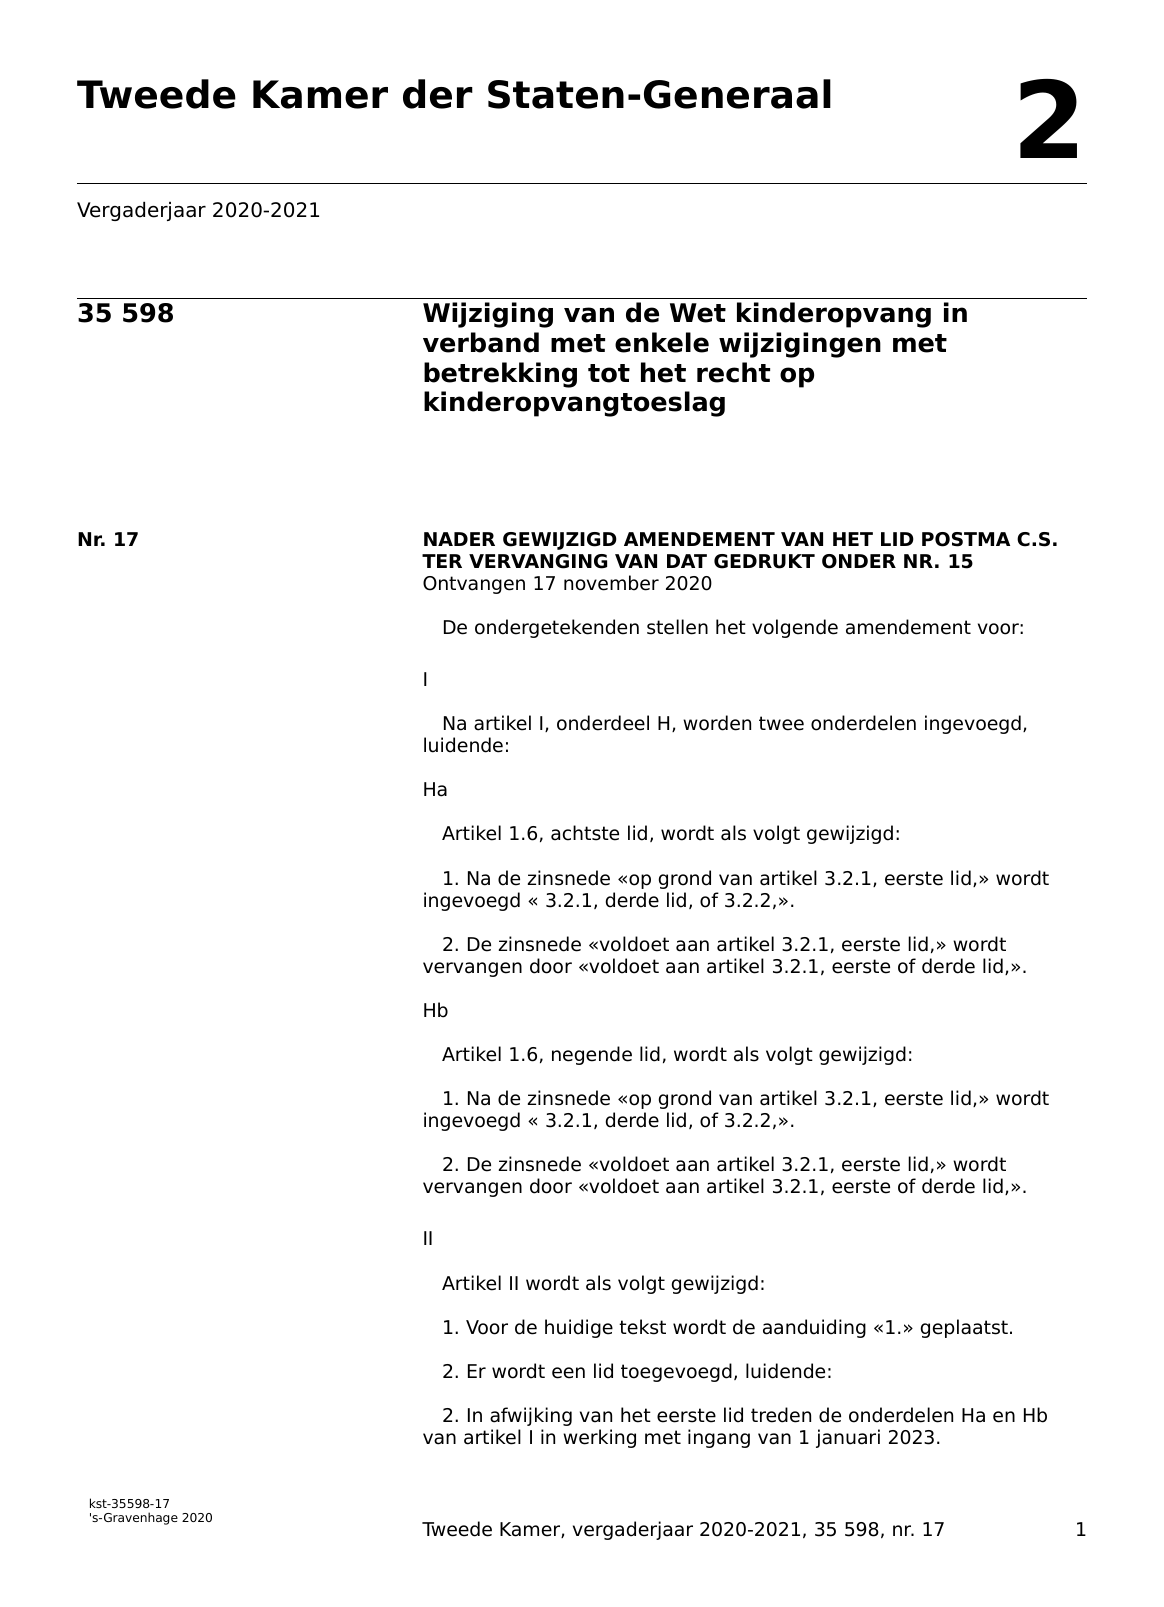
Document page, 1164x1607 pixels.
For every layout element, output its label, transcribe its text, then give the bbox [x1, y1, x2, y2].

text 2. In afwijking van het eerste lid treden de onderdelen Ha en Hb van artikel I in werking met ingang van 1 januari 2023. [422, 1405, 1087, 1449]
text Na artikel I, onderdeel H, worden twee onderdelen ingevoegd, luidende: [422, 713, 1087, 757]
subtitle 35 598 Wijziging van de Wet kinderopvang in verband met enkele wijzigingen met betrekking tot het recht op kinderopvangtoeslag [77, 299, 1087, 418]
subtitle I [422, 669, 1087, 691]
text 1. Voor de huidige tekst wordt de aanduiding «1.» geplaatst. [422, 1317, 1087, 1338]
text 1. Na de zinsnede «op grond van artikel 3.2.1, eerste lid,» wordt ingevoegd « 3.2.1, derde lid, of 3.2.2,». [422, 1088, 1087, 1132]
text 's-Gravenhage 2020 [88, 1511, 323, 1525]
text 2. De zinsnede «voldoet aan artikel 3.2.1, eerste lid,» wordt vervangen door «voldoet aan artikel 3.2.1, eerste of derde lid,». [422, 934, 1087, 978]
text Artikel 1.6, negende lid, wordt als volgt gewijzigd: [422, 1044, 1087, 1066]
table_header 2 [886, 59, 1087, 183]
text 2. Er wordt een lid toegevoegd, luidende: [422, 1361, 1087, 1383]
table_header Tweede Kamer der Staten-Generaal [77, 59, 886, 183]
subtitle II [422, 1228, 1087, 1250]
text Artikel 1.6, achtste lid, wordt als volgt gewijzigd: [422, 823, 1087, 845]
text De ondergetekenden stellen het volgende amendement voor: [422, 617, 1087, 639]
text kst-35598-17 [88, 1497, 323, 1511]
text Ha [422, 779, 1087, 801]
text Ontvangen 17 november 2020 [422, 573, 1087, 595]
subtitle Nr. 17 NADER GEWIJZIGD AMENDEMENT VAN HET LID POSTMA C.S. TER VERVANGING VAN DAT GEDRUKT ONDER NR. 15 [77, 529, 1087, 573]
text 1. Na de zinsnede «op grond van artikel 3.2.1, eerste lid,» wordt ingevoegd « 3.2.1, derde lid, of 3.2.2,». [422, 867, 1087, 911]
text 2. De zinsnede «voldoet aan artikel 3.2.1, eerste lid,» wordt vervangen door «voldoet aan artikel 3.2.1, eerste of derde lid,». [422, 1154, 1087, 1198]
text Hb [422, 1000, 1087, 1022]
text Artikel II wordt als volgt gewijzigd: [422, 1272, 1087, 1294]
table_cell Vergaderjaar 2020-2021 [77, 184, 1087, 298]
